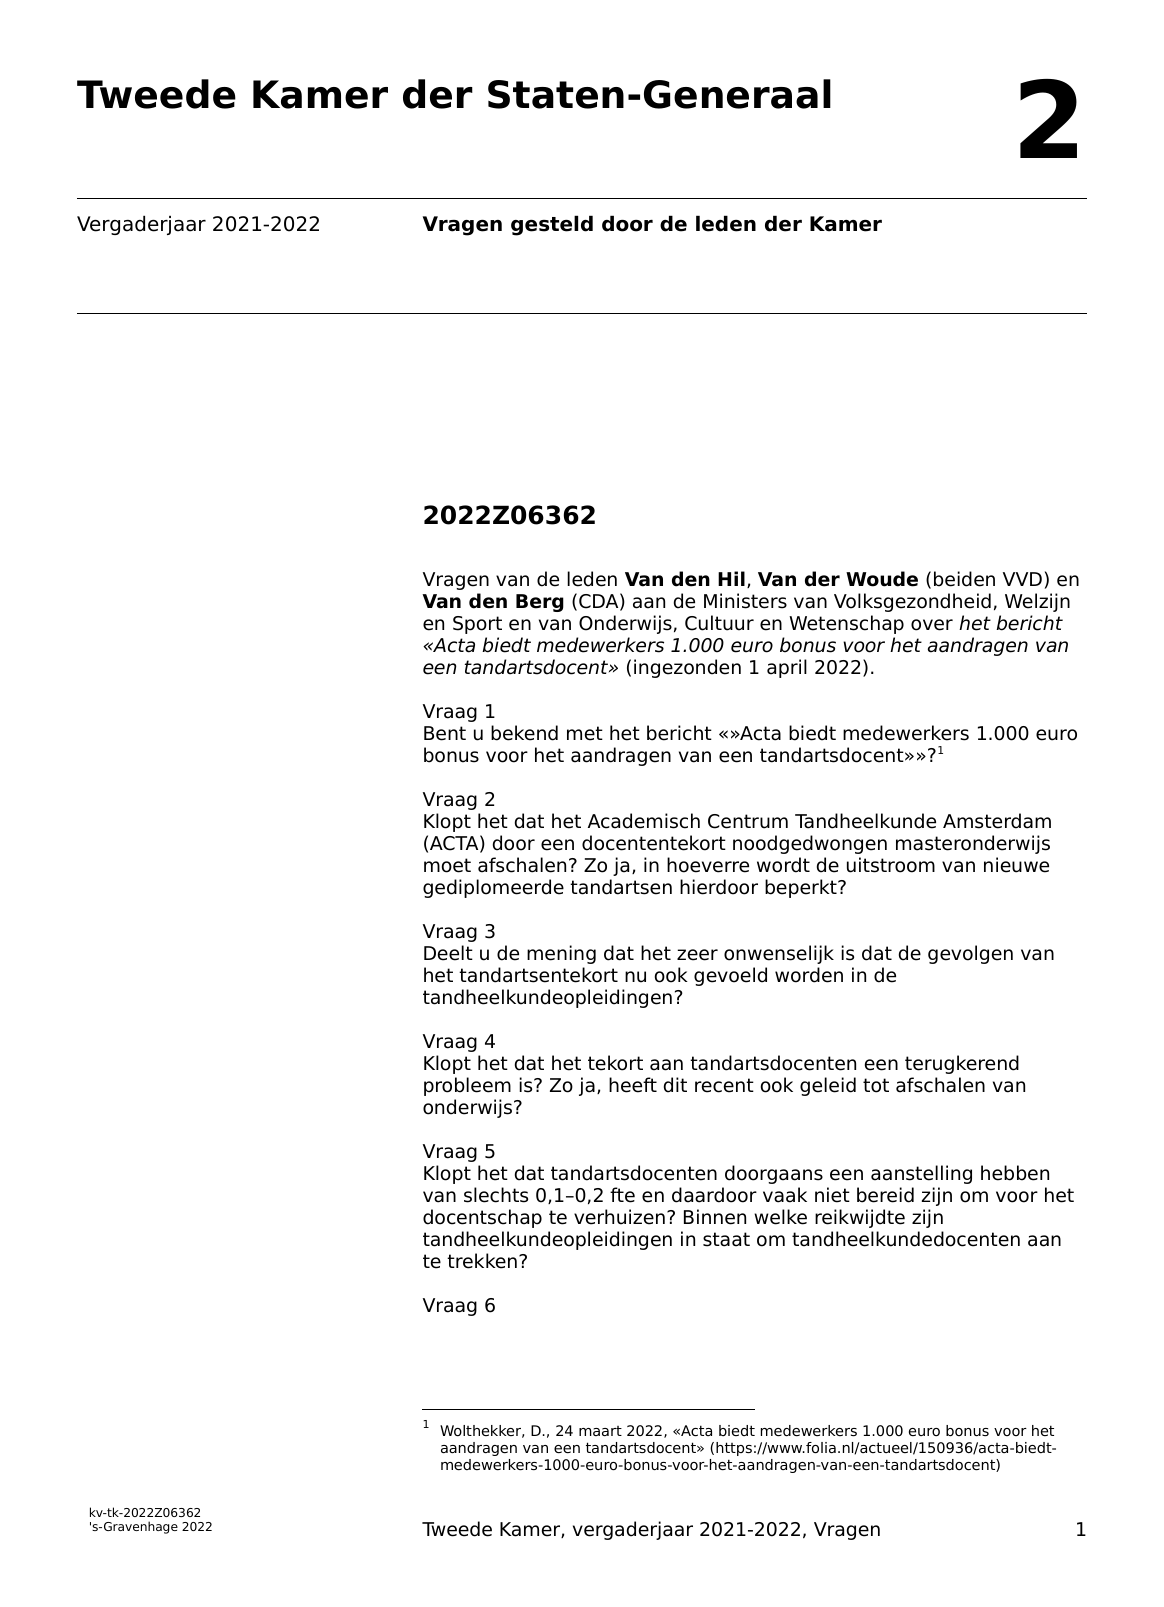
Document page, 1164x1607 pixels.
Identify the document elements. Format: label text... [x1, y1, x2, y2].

text Klopt het dat het Academisch Centrum Tandheelkunde Amsterdam (ACTA) door een docententekort noodgedwongen masteronderwijs moet afschalen? Zo ja, in hoeverre wordt de uitstroom van nieuwe gediplomeerde tandartsen hierdoor beperkt? [422, 811, 1087, 899]
table_cell Vergaderjaar 2021-2022 [77, 199, 422, 313]
text Vraag 5 [422, 1141, 1087, 1163]
table_header 2 [886, 59, 1087, 198]
text Klopt het dat tandartsdocenten doorgaans een aanstelling hebben van slechts 0,1–0,2 fte en daardoor vaak niet bereid zijn om voor het docentschap te verhuizen? Binnen welke reikwijdte zijn tandheelkundeopleidingen in staat om tandheelkundedocenten aan te trekken? [422, 1163, 1087, 1273]
table_header Tweede Kamer der Staten-Generaal [77, 59, 886, 198]
text kv-tk-2022Z06362 [88, 1506, 323, 1520]
table_cell Vragen gesteld door de leden der Kamer [422, 199, 1087, 313]
text Deelt u de mening dat het zeer onwenselijk is dat de gevolgen van het tandartsentekort nu ook gevoeld worden in de tandheelkundeopleidingen? [422, 943, 1087, 1009]
text 's-Gravenhage 2022 [88, 1520, 323, 1534]
text Bent u bekend met het bericht «»Acta biedt medewerkers 1.000 euro bonus voor het aandragen van een tandartsdocent»»? [422, 723, 1087, 767]
text 2022Z06362 [422, 501, 1087, 531]
text Vraag 2 [422, 789, 1087, 811]
text Vragen van de leden Van den Hil, Van der Woude (beiden VVD) en Van den Berg (CDA) aan de Ministers van Volksgezondheid, Welzijn en Sport en van Onderwijs, Cultuur en Wetenschap over het bericht «Acta biedt medewerkers 1.000 euro bonus voor het aandragen van een tandartsdocent» (ingezonden 1 april 2022). [422, 569, 1087, 679]
text Klopt het dat het tekort aan tandartsdocenten een terugkerend probleem is? Zo ja, heeft dit recent ook geleid tot afschalen van onderwijs? [422, 1053, 1087, 1119]
text Vraag 6 [422, 1295, 1087, 1317]
text Vraag 3 [422, 921, 1087, 943]
text Vraag 4 [422, 1031, 1087, 1053]
text Wolthekker, D., 24 maart 2022, «Acta biedt medewerkers 1.000 euro bonus voor het aandragen van een tandartsdocent» (https://www.folia.nl/actueel/150936/acta-biedt-medewerkers-1000-euro-bonus-voor-het-aandragen-van-een-tandartsdocent) [422, 1418, 1087, 1474]
text Vraag 1 [422, 701, 1087, 723]
